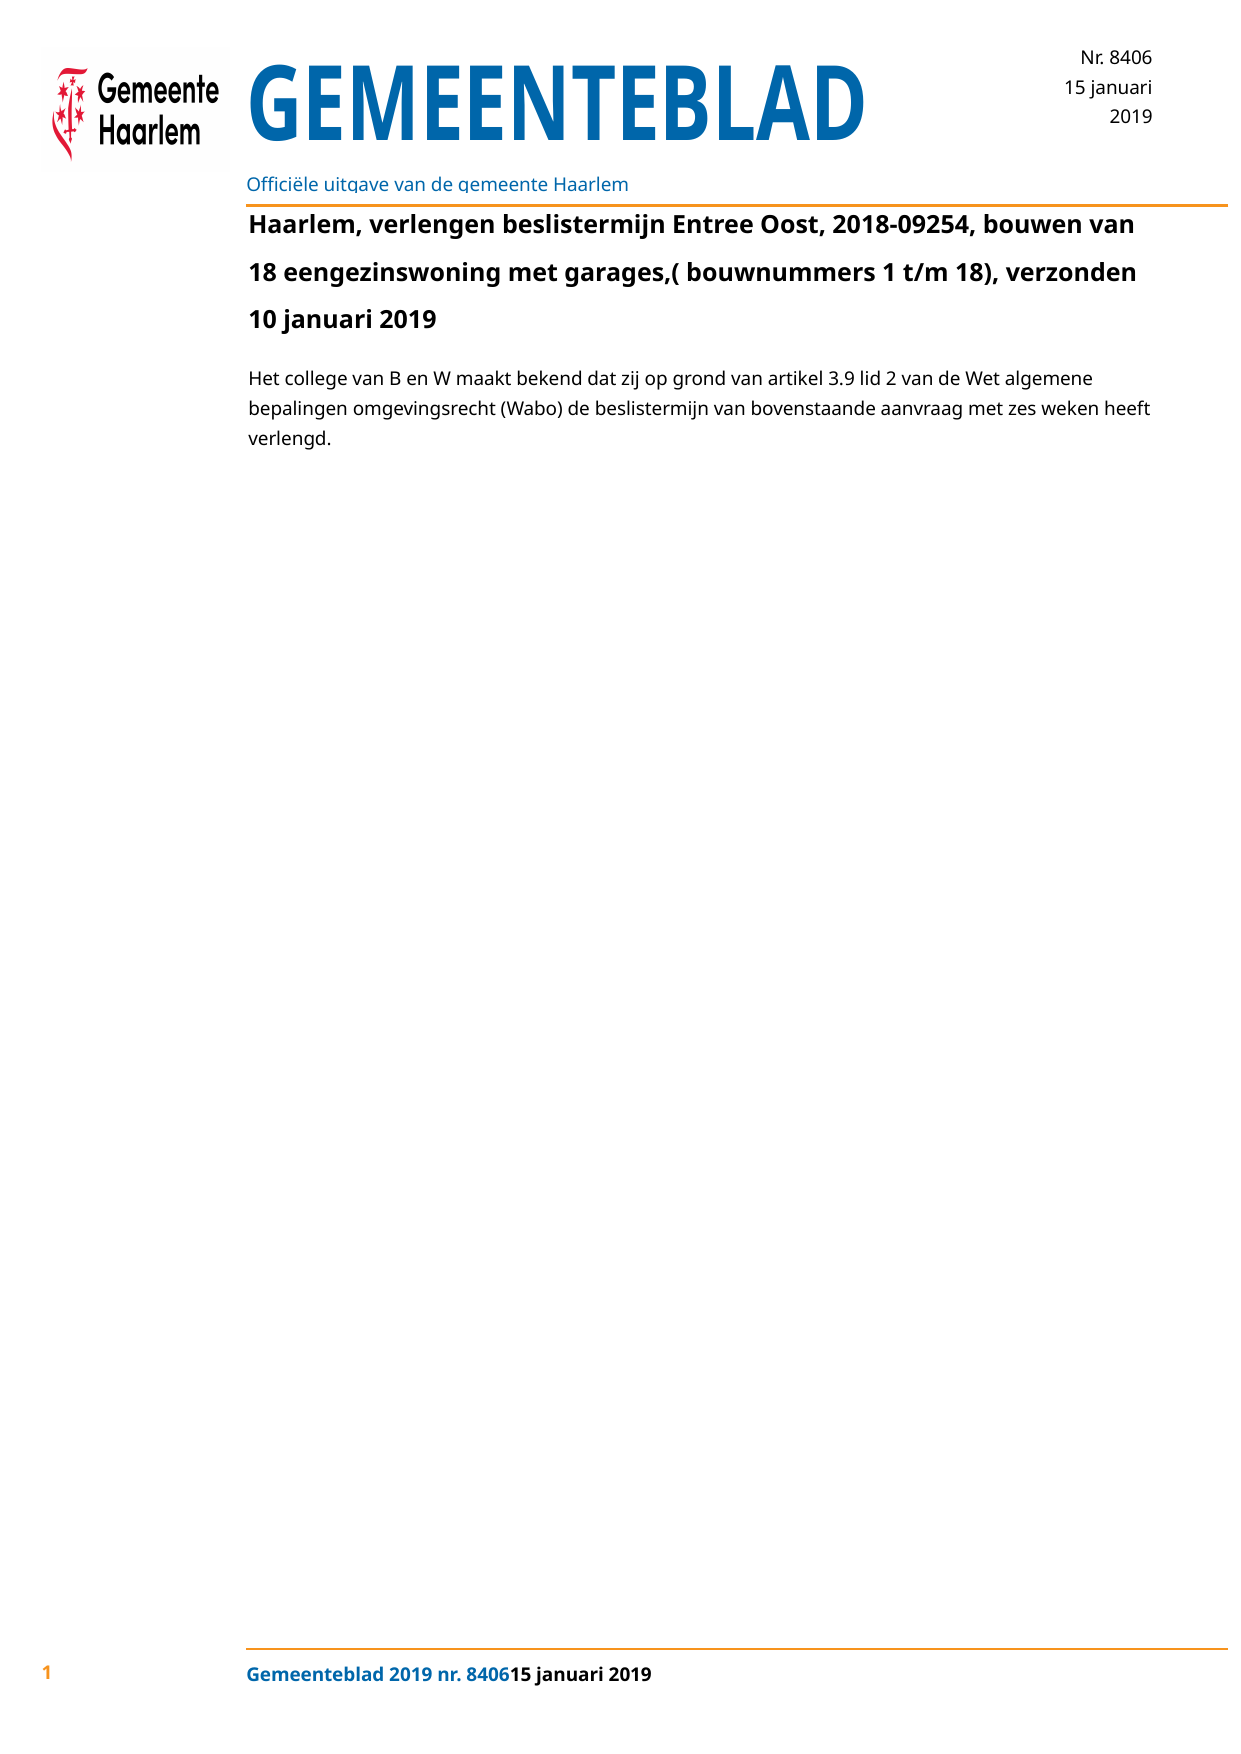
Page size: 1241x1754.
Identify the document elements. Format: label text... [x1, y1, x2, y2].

text Haarlem, verlengen beslistermijn Entree Oost, 2018-09254, bouwen van 18 eengezinswoning met garages,( bouwnummers 1 t/m 18), verzonden 10 januari 2019 [248, 207, 1152, 336]
text Het college van B en W maakt bekend dat zij op grond van artikel 3.9 lid 2 van de Wet algemene bepalingen omgevingsrecht (Wabo) de beslistermijn van bovenstaande aanvraag met zes weken heeft verlengd. [248, 366, 1152, 450]
picture [41, 47, 231, 172]
